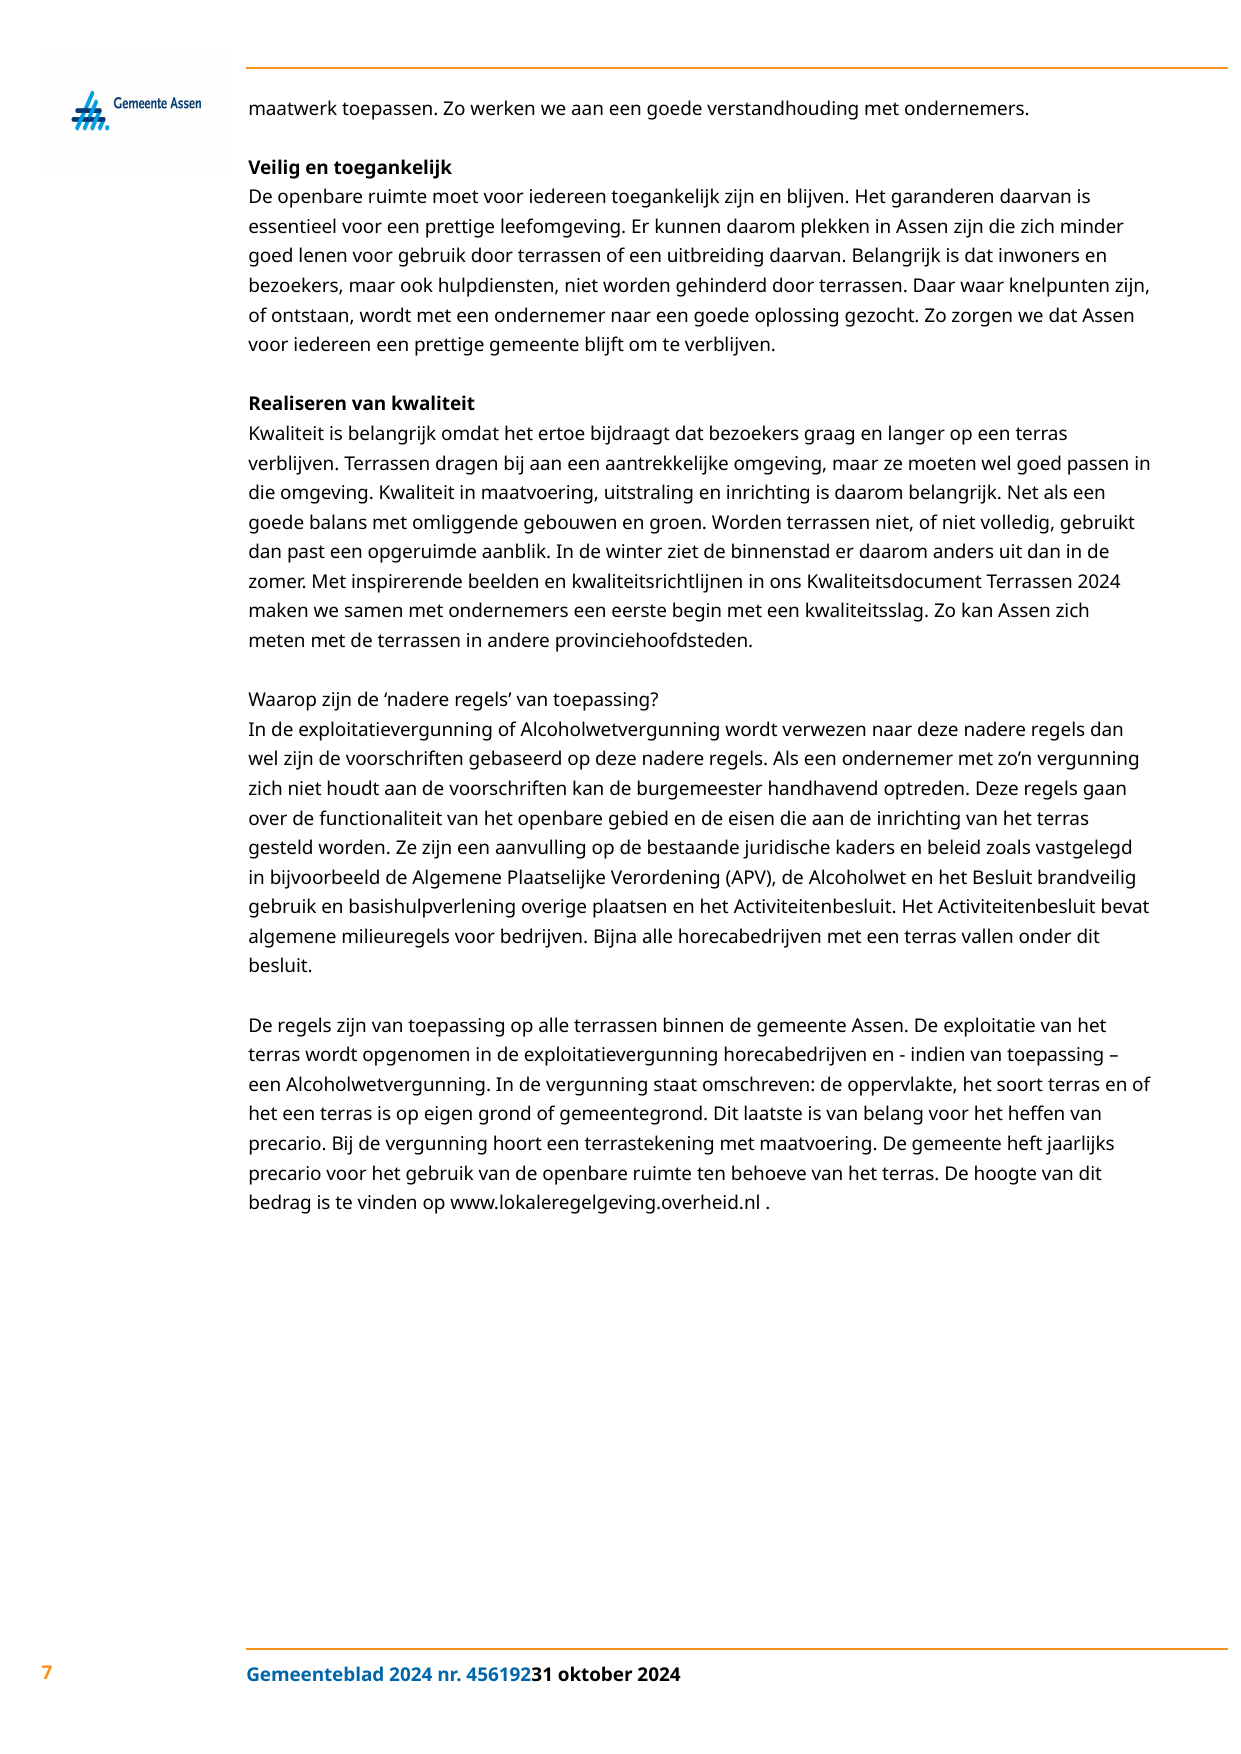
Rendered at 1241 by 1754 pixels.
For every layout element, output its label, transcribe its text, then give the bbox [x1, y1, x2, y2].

text De openbare ruimte moet voor iedereen toegankelijk zijn en blijven. Het garanderen daarvan is essentieel voor een prettige leefomgeving. Er kunnen daarom plekken in Assen zijn die zich minder goed lenen voor gebruik door terrassen of een uitbreiding daarvan. Belangrijk is dat inwoners en bezoekers, maar ook hulpdiensten, niet worden gehinderd door terrassen. Daar waar knelpunten zijn, of ontstaan, wordt met een ondernemer naar een goede oplossing gezocht. Zo zorgen we dat Assen voor iedereen een prettige gemeente blijft om te verblijven. [248, 183, 1152, 357]
text Kwaliteit is belangrijk omdat het ertoe bijdraagt dat bezoekers graag en langer op een terras verblijven. Terrassen dragen bij aan een aantrekkelijke omgeving, maar ze moeten wel goed passen in die omgeving. Kwaliteit in maatvoering, uitstraling en inrichting is daarom belangrijk. Net als een goede balans met omliggende gebouwen en groen. Worden terrassen niet, of niet volledig, gebruikt dan past een opgeruimde aanblik. In de winter ziet de binnenstad er daarom anders uit dan in de zomer. Met inspirerende beelden en kwaliteitsrichtlijnen in ons Kwaliteitsdocument Terrassen 2024 maken we samen met ondernemers een eerste begin met een kwaliteitsslag. Zo kan Assen zich meten met de terrassen in andere provinciehoofdsteden. [248, 420, 1152, 653]
text maatwerk toepassen. Zo werken we aan een goede verstandhouding met ondernemers. [248, 95, 1152, 121]
text In de exploitatievergunning of Alcoholwetvergunning wordt verwezen naar deze nadere regels dan wel zijn de voorschriften gebaseerd op deze nadere regels. Als een ondernemer met zo’n vergunning zich niet houdt aan de voorschriften kan de burgemeester handhavend optreden. Deze regels gaan over de functionaliteit van het openbare gebied en de eisen die aan de inrichting van het terras gesteld worden. Ze zijn een aanvulling op de bestaande juridische kaders en beleid zoals vastgelegd in bijvoorbeeld de Algemene Plaatselijke Verordening (APV), de Alcoholwet en het Besluit brandveilig gebruik en basishulpverlening overige plaatsen en het Activiteitenbesluit. Het Activiteitenbesluit bevat algemene milieuregels voor bedrijven. Bijna alle horecabedrijven met een terras vallen onder dit besluit. [248, 716, 1152, 978]
text Veilig en toegankelijk [248, 154, 1152, 180]
text De regels zijn van toepassing op alle terrassen binnen de gemeente Assen. De exploitatie van het terras wordt opgenomen in de exploitatievergunning horecabedrijven en - indien van toepassing – een Alcoholwetvergunning. In de vergunning staat omschreven: de oppervlakte, het soort terras en of het een terras is op eigen grond of gemeentegrond. Dit laatste is van belang voor het heffen van precario. Bij de vergunning hoort een terrastekening met maatvoering. De gemeente heft jaarlijks precario voor het gebruik van de openbare ruimte ten behoeve van het terras. De hoogte van dit bedrag is te vinden op www.lokaleregelgeving.overheid.nl . [248, 1012, 1152, 1215]
picture [41, 47, 231, 172]
text Waarop zijn de ‘nadere regels’ van toepassing? [248, 686, 1152, 712]
text Realiseren van kwaliteit [248, 391, 1152, 416]
